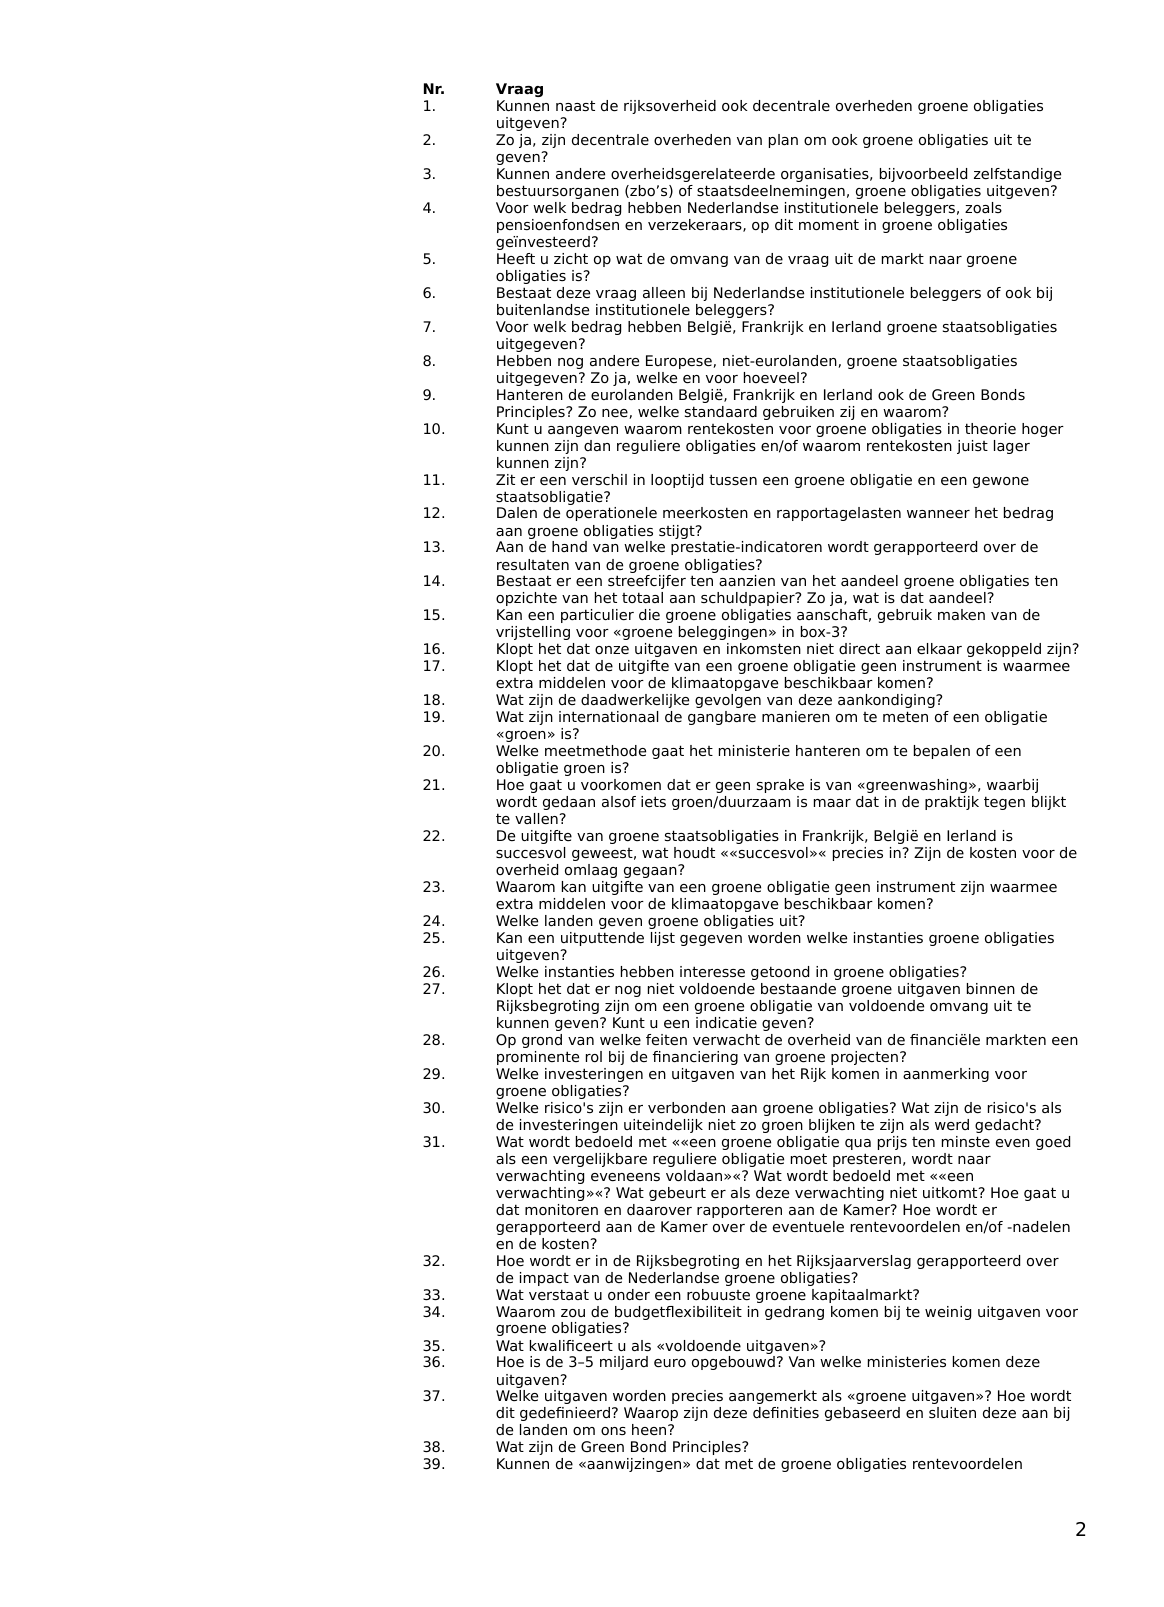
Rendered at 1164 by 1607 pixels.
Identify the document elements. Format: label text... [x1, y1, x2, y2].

table_cell Klopt het dat er nog niet voldoende bestaande groene uitgaven binnen de Rijksbegroting zijn om een groene obligatie van voldoende omvang uit te kunnen geven? Kunt u een indicatie geven? [490, 981, 1087, 1032]
table_cell Dalen de operationele meerkosten en rapportagelasten wanneer het bedrag aan groene obligaties stijgt? [490, 505, 1087, 539]
table_cell Kunnen andere overheidsgerelateerde organisaties, bijvoorbeeld zelfstandige bestuursorganen (zbo’s) of staatsdeelnemingen, groene obligaties uitgeven? [490, 166, 1087, 200]
table_cell 3. [422, 166, 489, 200]
table_cell Kan een uitputtende lijst gegeven worden welke instanties groene obligaties uitgeven? [490, 930, 1087, 964]
table_cell 15. [422, 607, 489, 641]
table_cell Bestaat er een streefcijfer ten aanzien van het aandeel groene obligaties ten opzichte van het totaal aan schuldpapier? Zo ja, wat is dat aandeel? [490, 573, 1087, 607]
table_cell Hoe gaat u voorkomen dat er geen sprake is van «greenwashing», waarbij wordt gedaan alsof iets groen/duurzaam is maar dat in de praktijk tegen blijkt te vallen? [490, 777, 1087, 828]
table_cell 27. [422, 981, 489, 1032]
table_cell 21. [422, 777, 489, 828]
table_cell 35. [422, 1338, 489, 1354]
table_cell Welke investeringen en uitgaven van het Rijk komen in aanmerking voor groene obligaties? [490, 1066, 1087, 1100]
table_cell 9. [422, 387, 489, 421]
table_cell Waarom zou de budgetflexibiliteit in gedrang komen bij te weinig uitgaven voor groene obligaties? [490, 1304, 1087, 1337]
table_cell 2. [422, 132, 489, 166]
table_cell Hanteren de eurolanden België, Frankrijk en Ierland ook de Green Bonds Principles? Zo nee, welke standaard gebruiken zij en waarom? [490, 387, 1087, 421]
table_cell 17. [422, 658, 489, 692]
table_cell 20. [422, 743, 489, 777]
table_cell 34. [422, 1304, 489, 1337]
table_cell Waarom kan uitgifte van een groene obligatie geen instrument zijn waarmee extra middelen voor de klimaatopgave beschikbaar komen? [490, 879, 1087, 913]
table_cell Voor welk bedrag hebben Nederlandse institutionele beleggers, zoals pensioenfondsen en verzekeraars, op dit moment in groene obligaties geïnvesteerd? [490, 200, 1087, 251]
table_cell 30. [422, 1100, 489, 1134]
table_cell Welke meetmethode gaat het ministerie hanteren om te bepalen of een obligatie groen is? [490, 743, 1087, 777]
table_cell 37. [422, 1388, 489, 1439]
table_cell Welke landen geven groene obligaties uit? [490, 913, 1087, 930]
table_cell 33. [422, 1286, 489, 1303]
table_cell Klopt het dat de uitgifte van een groene obligatie geen instrument is waarmee extra middelen voor de klimaatopgave beschikbaar komen? [490, 658, 1087, 692]
table_cell Bestaat deze vraag alleen bij Nederlandse institutionele beleggers of ook bij buitenlandse institutionele beleggers? [490, 285, 1087, 319]
table_cell 19. [422, 709, 489, 743]
table_cell Wat zijn de daadwerkelijke gevolgen van deze aankondiging? [490, 692, 1087, 709]
table_cell 32. [422, 1253, 489, 1286]
table_cell Hoe wordt er in de Rijksbegroting en het Rijksjaarverslag gerapporteerd over de impact van de Nederlandse groene obligaties? [490, 1253, 1087, 1286]
table_cell Wat verstaat u onder een robuuste groene kapitaalmarkt? [490, 1286, 1087, 1303]
table_cell Wat zijn internationaal de gangbare manieren om te meten of een obligatie «groen» is? [490, 709, 1087, 743]
table_cell 28. [422, 1032, 489, 1066]
table_cell Wat zijn de Green Bond Principles? [490, 1439, 1087, 1456]
table_header Vraag [490, 81, 1087, 98]
table_cell Kan een particulier die groene obligaties aanschaft, gebruik maken van de vrijstelling voor «groene beleggingen» in box-3? [490, 607, 1087, 641]
table_cell 38. [422, 1439, 489, 1456]
table_cell 18. [422, 692, 489, 709]
table_cell 39. [422, 1456, 489, 1473]
table_cell Zo ja, zijn decentrale overheden van plan om ook groene obligaties uit te geven? [490, 132, 1087, 166]
table_cell Kunt u aangeven waarom rentekosten voor groene obligaties in theorie hoger kunnen zijn dan reguliere obligaties en/of waarom rentekosten juist lager kunnen zijn? [490, 421, 1087, 471]
table_cell Kunnen de «aanwijzingen» dat met de groene obligaties rentevoordelen [490, 1456, 1087, 1473]
table_cell 7. [422, 319, 489, 353]
table_cell 24. [422, 913, 489, 930]
table_cell 5. [422, 251, 489, 285]
table_cell 10. [422, 421, 489, 471]
table_cell 6. [422, 285, 489, 319]
table_cell 31. [422, 1134, 489, 1252]
table_cell 12. [422, 505, 489, 539]
table_cell 26. [422, 964, 489, 981]
table_cell 23. [422, 879, 489, 913]
table_cell Voor welk bedrag hebben België, Frankrijk en Ierland groene staatsobligaties uitgegeven? [490, 319, 1087, 353]
table_cell 22. [422, 828, 489, 879]
table_cell Klopt het dat onze uitgaven en inkomsten niet direct aan elkaar gekoppeld zijn? [490, 641, 1087, 658]
table_cell 16. [422, 641, 489, 658]
table_cell Wat kwalificeert u als «voldoende uitgaven»? [490, 1338, 1087, 1354]
table_cell 4. [422, 200, 489, 251]
table_cell Heeft u zicht op wat de omvang van de vraag uit de markt naar groene obligaties is? [490, 251, 1087, 285]
table_cell Zit er een verschil in looptijd tussen een groene obligatie en een gewone staatsobligatie? [490, 471, 1087, 505]
table_cell 13. [422, 539, 489, 573]
table_cell Wat wordt bedoeld met ««een groene obligatie qua prijs ten minste even goed als een vergelijkbare reguliere obligatie moet presteren, wordt naar verwachting eveneens voldaan»«? Wat wordt bedoeld met ««een verwachting»«? Wat gebeurt er als deze verwachting niet uitkomt? Hoe gaat u dat monitoren en daarover rapporteren aan de Kamer? Hoe wordt er gerapporteerd aan de Kamer over de eventuele rentevoordelen en/of -nadelen en de kosten? [490, 1134, 1087, 1252]
table_cell Welke uitgaven worden precies aangemerkt als «groene uitgaven»? Hoe wordt dit gedefinieerd? Waarop zijn deze definities gebaseerd en sluiten deze aan bij de landen om ons heen? [490, 1388, 1087, 1439]
table_cell 29. [422, 1066, 489, 1100]
table_cell 36. [422, 1354, 489, 1388]
table_header Nr. [422, 81, 489, 98]
table_cell 25. [422, 930, 489, 964]
table_cell 1. [422, 98, 489, 132]
table_cell Op grond van welke feiten verwacht de overheid van de financiële markten een prominente rol bij de financiering van groene projecten? [490, 1032, 1087, 1066]
table_cell 14. [422, 573, 489, 607]
table_cell Hebben nog andere Europese, niet-eurolanden, groene staatsobligaties uitgegeven? Zo ja, welke en voor hoeveel? [490, 353, 1087, 387]
table_cell Aan de hand van welke prestatie-indicatoren wordt gerapporteerd over de resultaten van de groene obligaties? [490, 539, 1087, 573]
table_cell Welke risico's zijn er verbonden aan groene obligaties? Wat zijn de risico's als de investeringen uiteindelijk niet zo groen blijken te zijn als werd gedacht? [490, 1100, 1087, 1134]
table_cell Welke instanties hebben interesse getoond in groene obligaties? [490, 964, 1087, 981]
table_cell Hoe is de 3–5 miljard euro opgebouwd? Van welke ministeries komen deze uitgaven? [490, 1354, 1087, 1388]
table_cell 8. [422, 353, 489, 387]
table_cell Kunnen naast de rijksoverheid ook decentrale overheden groene obligaties uitgeven? [490, 98, 1087, 132]
table_cell 11. [422, 471, 489, 505]
table_cell De uitgifte van groene staatsobligaties in Frankrijk, België en Ierland is succesvol geweest, wat houdt ««succesvol»« precies in? Zijn de kosten voor de overheid omlaag gegaan? [490, 828, 1087, 879]
